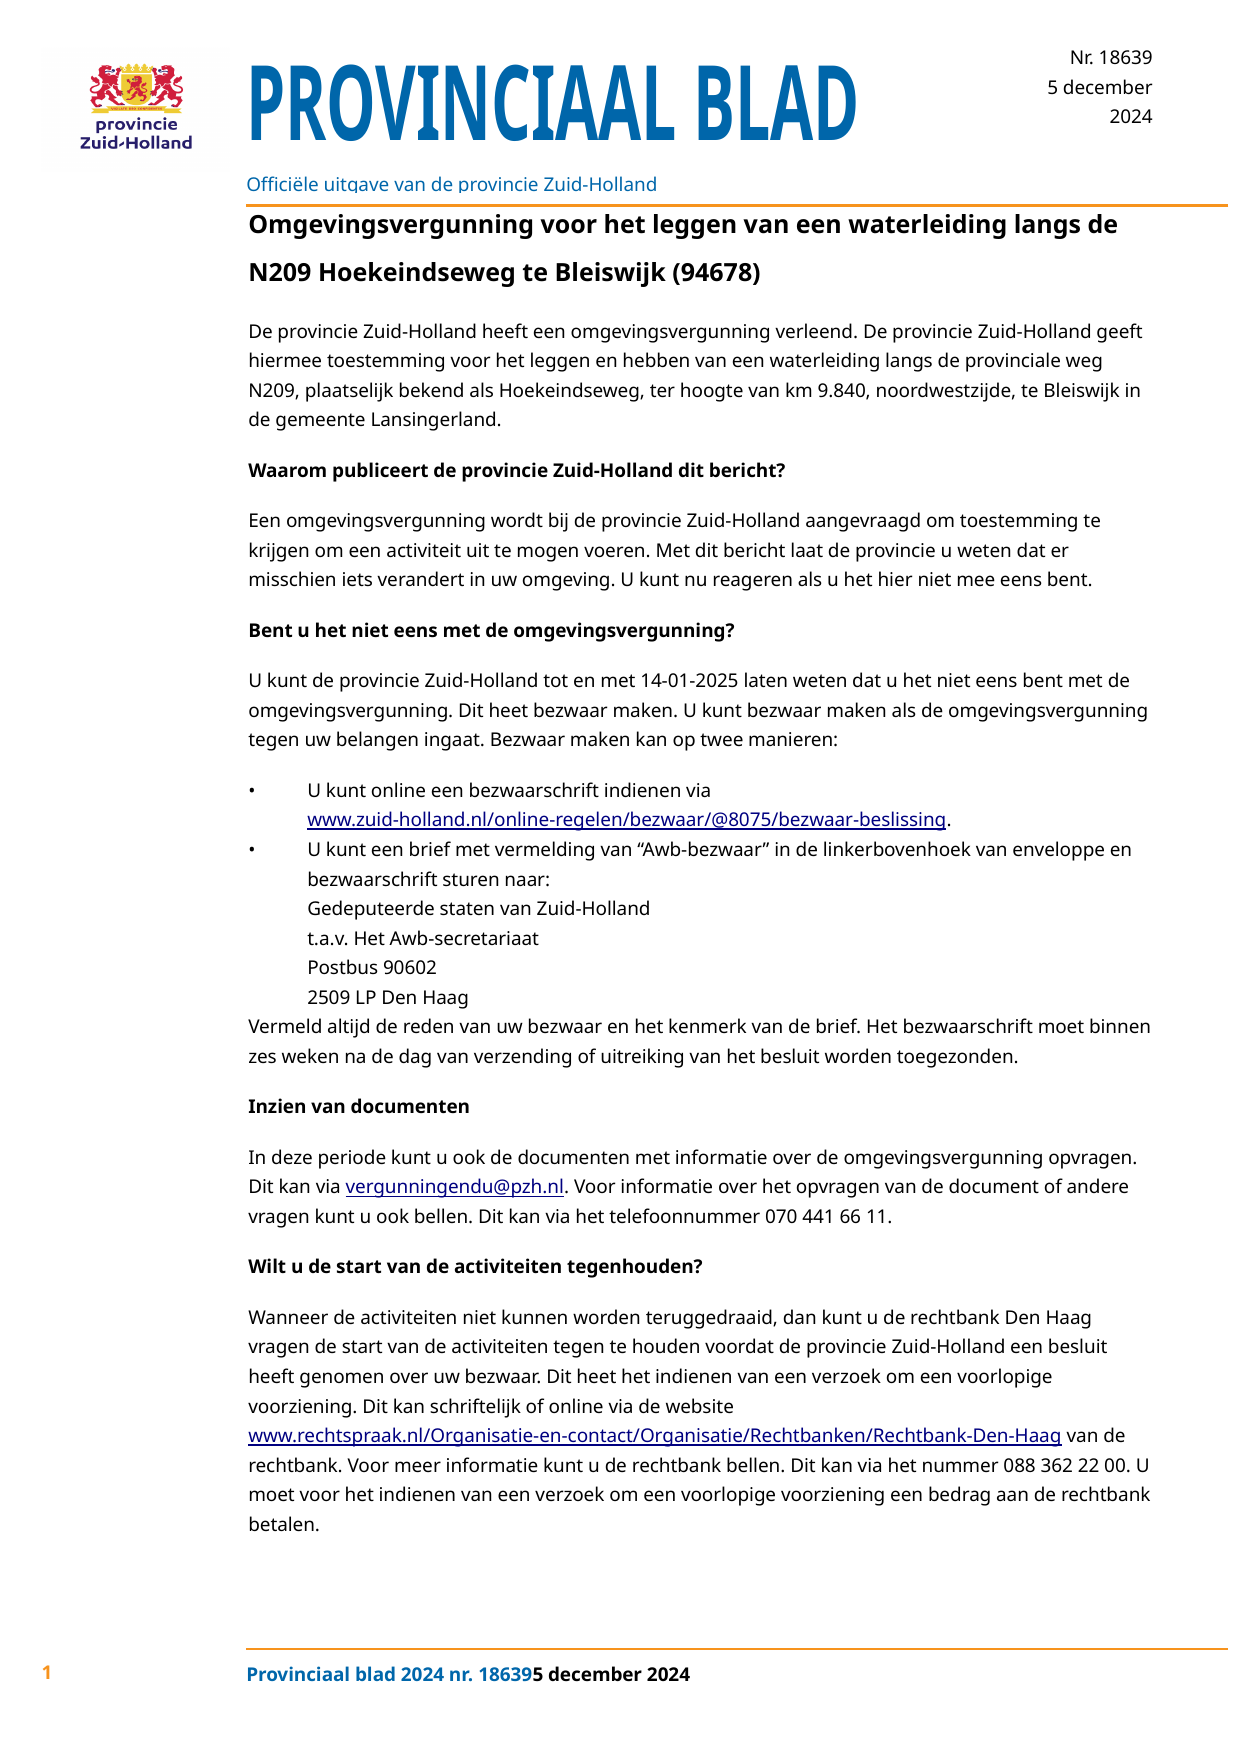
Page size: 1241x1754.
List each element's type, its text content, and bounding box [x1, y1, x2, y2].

text De provincie Zuid-Holland heeft een omgevingsvergunning verleend. De provincie Zuid-Holland geeft hiermee toestemming voor het leggen en hebben van een waterleiding langs de provinciale weg N209, plaatselijk bekend als Hoekeindseweg, ter hoogte van km 9.840, noordwestzijde, te Bleiswijk in de gemeente Lansingerland. [248, 318, 1152, 432]
list Gedeputeerde staten van Zuid-Holland [248, 895, 1152, 921]
list 2509 LP Den Haag [248, 984, 1152, 1010]
text In deze periode kunt u ook de documenten met informatie over de omgevingsvergunning opvragen. Dit kan via vergunningendu@pzh.nl. Voor informatie over het opvragen van de document of andere vragen kunt u ook bellen. Dit kan via het telefoonnummer 070 441 66 11. [248, 1144, 1152, 1229]
text Vermeld altijd de reden van uw bezwaar en het kenmerk van de brief. Het bezwaarschrift moet binnen zes weken na de dag van verzending of uitreiking van het besluit worden toegezonden. [248, 1014, 1152, 1069]
text Wanneer de activiteiten niet kunnen worden teruggedraaid, dan kunt u de rechtbank Den Haag vragen de start van de activiteiten tegen te houden voordat de provincie Zuid-Holland een besluit heeft genomen over uw bezwaar. Dit heet het indienen van een verzoek om een voorlopige voorziening. Dit kan schriftelijk of online via de website www.rechtspraak.nl/Organisatie-en-contact/Organisatie/Rechtbanken/Rechtbank-Den-Haag van de rechtbank. Voor meer informatie kunt u de rechtbank bellen. Dit kan via het nummer 088 362 22 00. U moet voor het indienen van een verzoek om een voorlopige voorziening een bedrag aan de rechtbank betalen. [248, 1304, 1152, 1537]
text Waarom publiceert de provincie Zuid-Holland dit bericht? [248, 457, 1152, 483]
list U kunt online een bezwaarschrift indienen via www.zuid-holland.nl/online-regelen/bezwaar/@8075/bezwaar-beslissing. [248, 777, 1152, 832]
text U kunt de provincie Zuid-Holland tot en met 14-01-2025 laten weten dat u het niet eens bent met de omgevingsvergunning. Dit heet bezwaar maken. U kunt bezwaar maken als de omgevingsvergunning tegen uw belangen ingaat. Bezwaar maken kan op twee manieren: [248, 667, 1152, 752]
text Een omgevingsvergunning wordt bij de provincie Zuid-Holland aangevraagd om toestemming te krijgen om een activiteit uit te mogen voeren. Met dit bericht laat de provincie u weten dat er misschien iets verandert in uw omgeving. U kunt nu reageren als u het hier niet mee eens bent. [248, 507, 1152, 592]
text Omgevingsvergunning voor het leggen van een waterleiding langs de N209 Hoekeindseweg te Bleiswijk (94678) [248, 207, 1152, 288]
list Postbus 90602 [248, 954, 1152, 980]
list U kunt een brief met vermelding van “Awb-bezwaar” in de linkerbovenhoek van enveloppe en bezwaarschrift sturen naar: [248, 836, 1152, 892]
picture [41, 47, 231, 172]
list t.a.v. Het Awb-secretariaat [248, 925, 1152, 951]
text Bent u het niet eens met de omgevingsvergunning? [248, 617, 1152, 643]
text Inzien van documenten [248, 1094, 1152, 1119]
text Wilt u de start van de activiteiten tegenhouden? [248, 1254, 1152, 1279]
